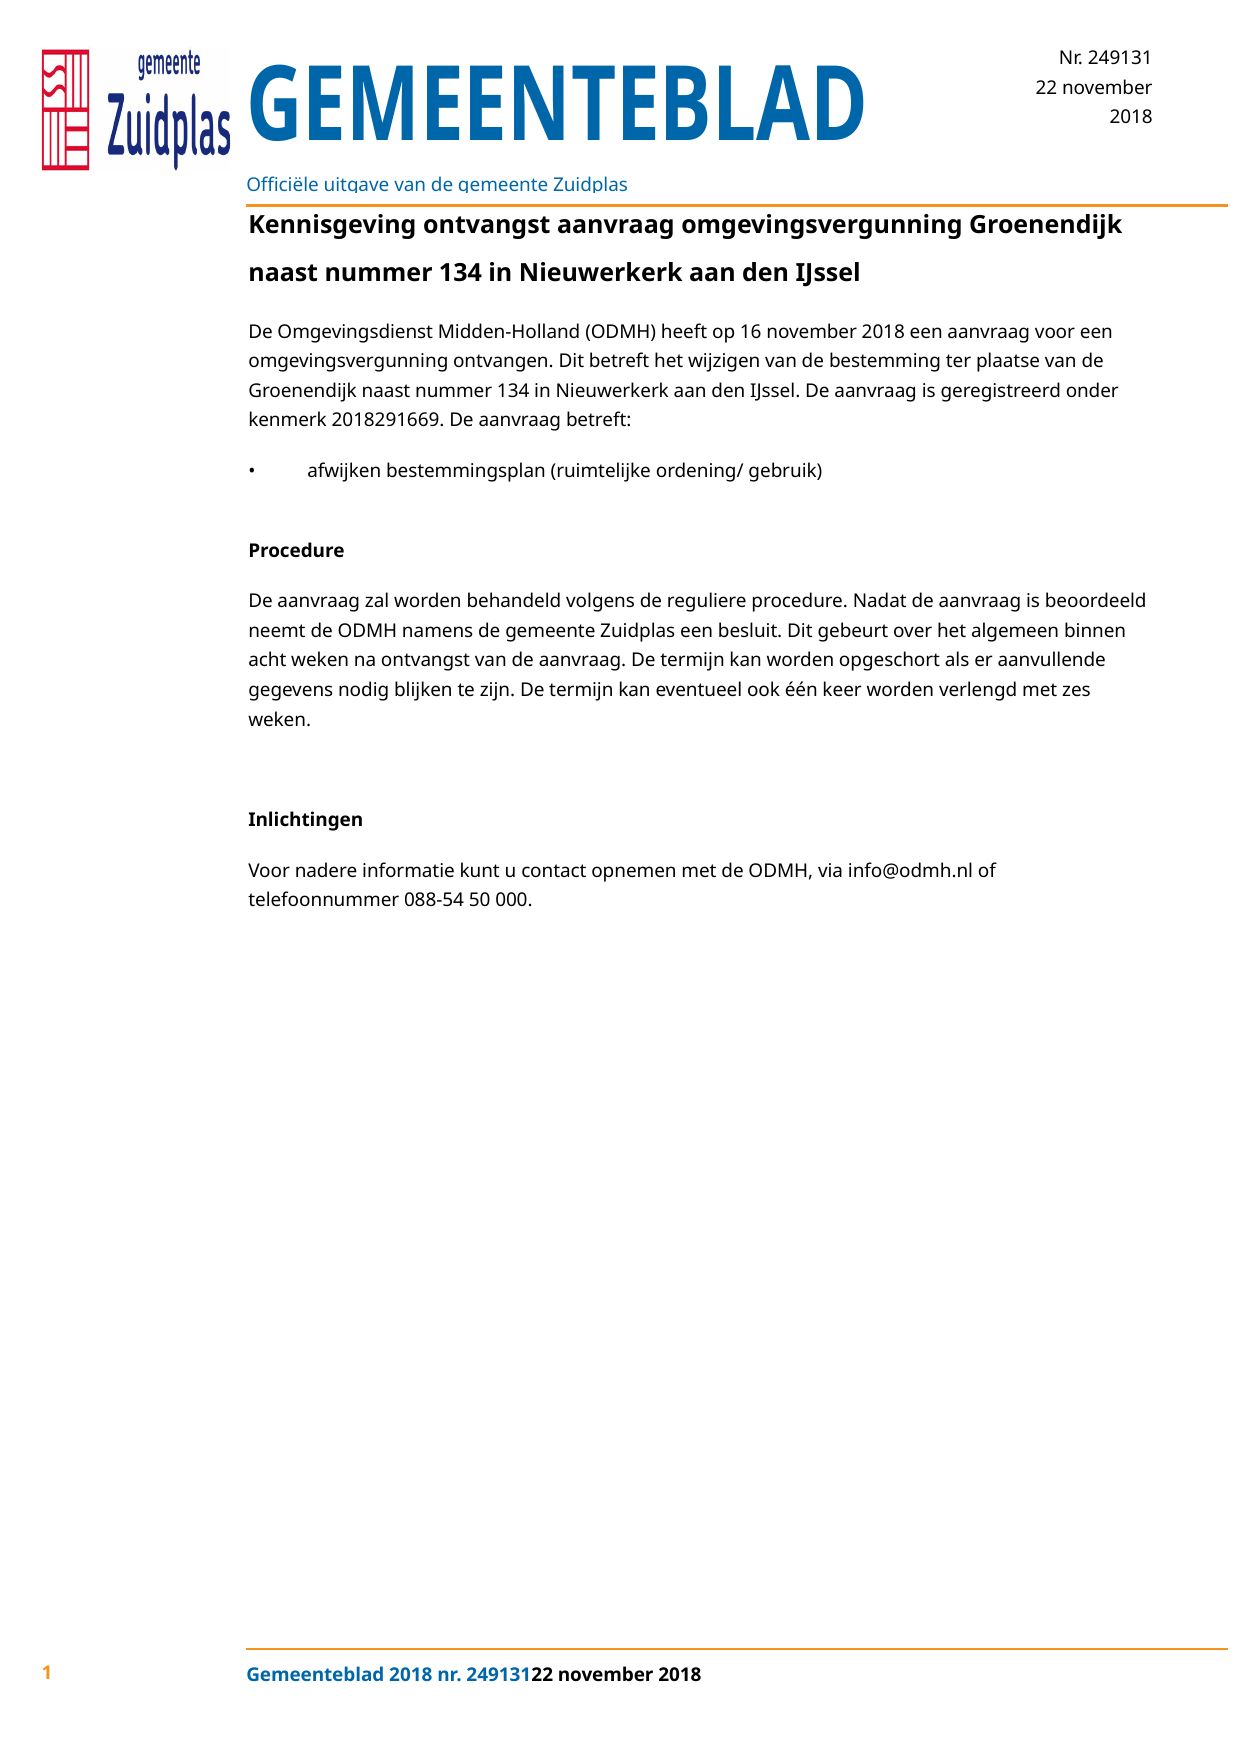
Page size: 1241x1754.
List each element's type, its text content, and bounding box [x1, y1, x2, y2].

picture [41, 47, 231, 172]
text Procedure [248, 537, 1152, 563]
text De Omgevingsdienst Midden-Holland (ODMH) heeft op 16 november 2018 een aanvraag voor een omgevingsvergunning ontvangen. Dit betreft het wijzigen van de bestemming ter plaatse van de Groenendijk naast nummer 134 in Nieuwerkerk aan den IJssel. De aanvraag is geregistreerd onder kenmerk 2018291669. De aanvraag betreft: [248, 318, 1152, 432]
text Kennisgeving ontvangst aanvraag omgevingsvergunning Groenendijk naast nummer 134 in Nieuwerkerk aan den IJssel [248, 207, 1152, 288]
text De aanvraag zal worden behandeld volgens de reguliere procedure. Nadat de aanvraag is beoordeeld neemt de ODMH namens de gemeente Zuidplas een besluit. Dit gebeurt over het algemeen binnen acht weken na ontvangst van de aanvraag. De termijn kan worden opgeschort als er aanvullende gegevens nodig blijken te zijn. De termijn kan eventueel ook één keer worden verlengd met zes weken. [248, 587, 1152, 732]
text Inlichtingen [248, 807, 1152, 832]
text Voor nadere informatie kunt u contact opnemen met de ODMH, via info@odmh.nl of telefoonnummer 088-54 50 000. [248, 857, 1152, 912]
list afwijken bestemmingsplan (ruimtelijke ordening/ gebruik) [248, 457, 1152, 483]
